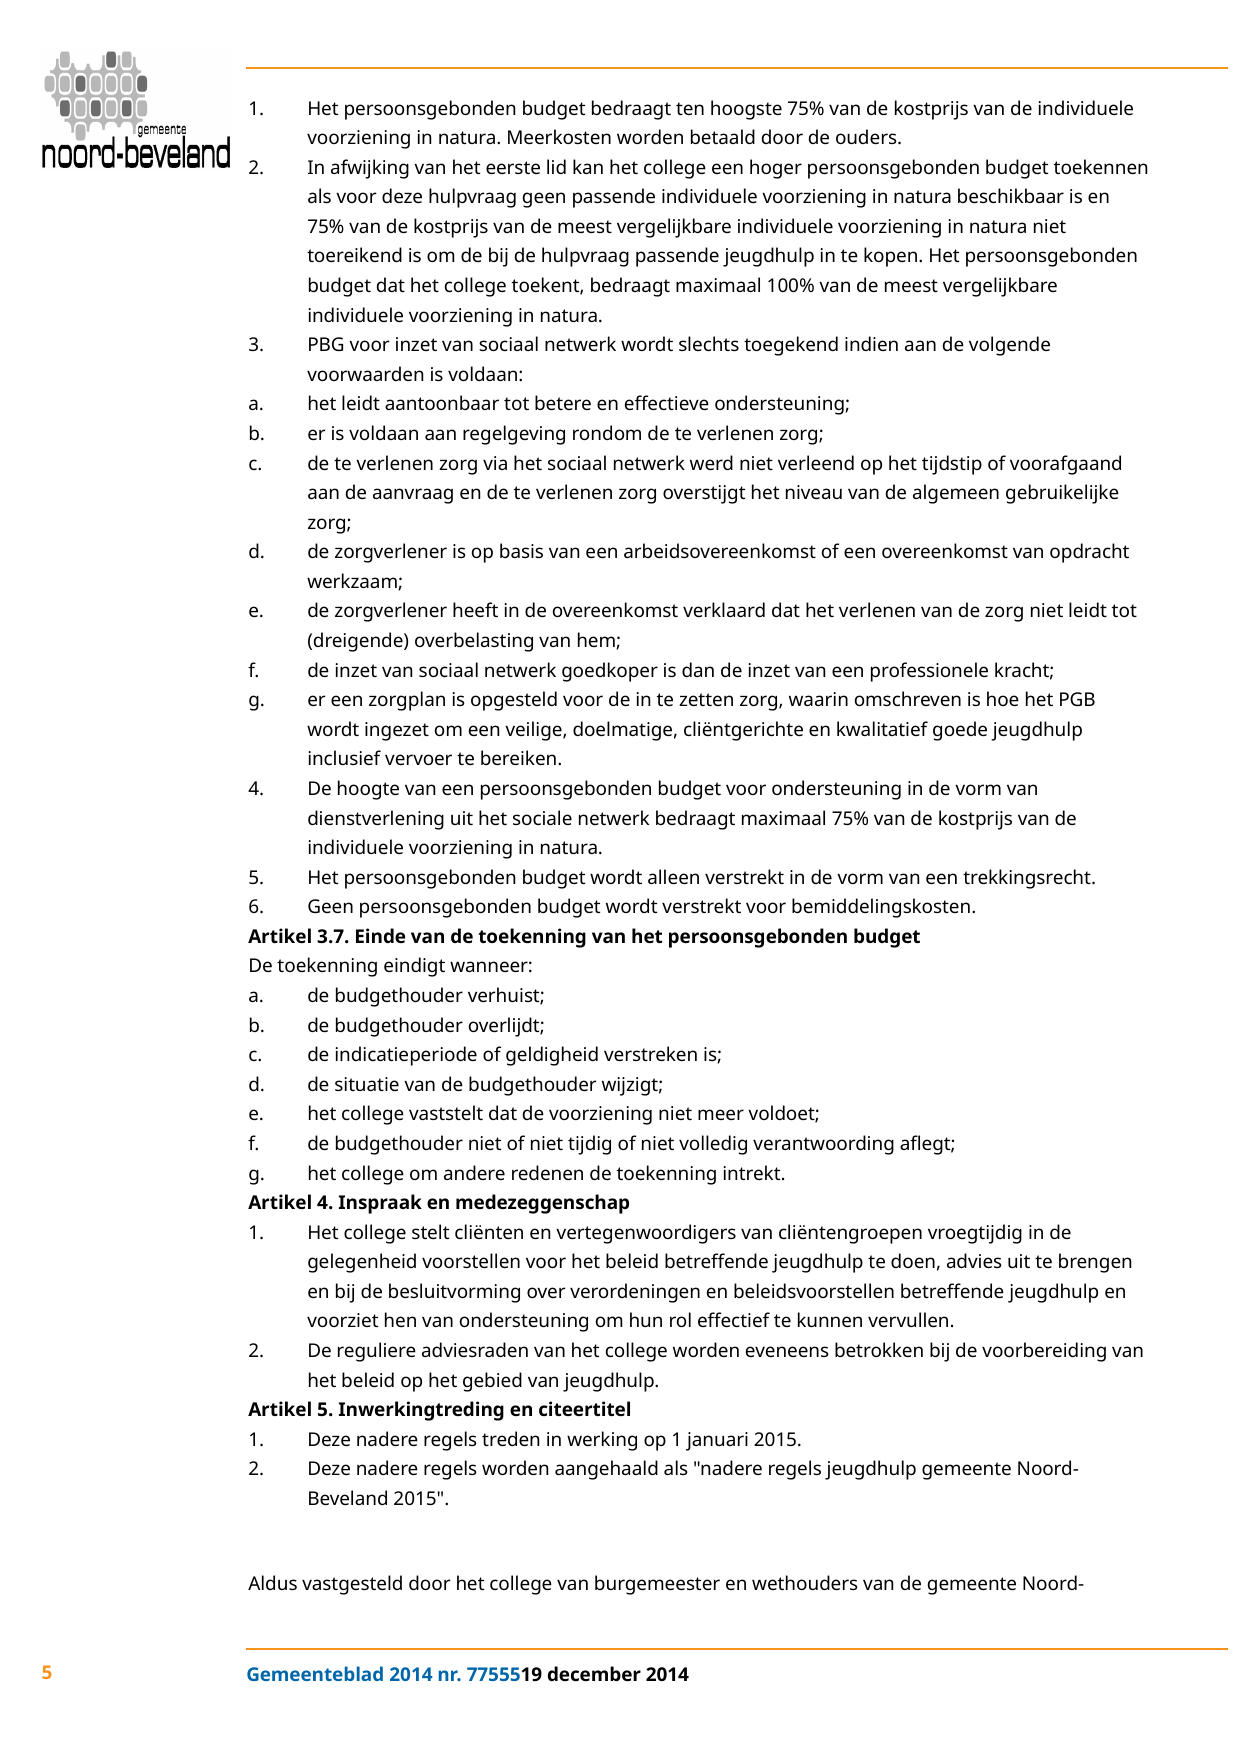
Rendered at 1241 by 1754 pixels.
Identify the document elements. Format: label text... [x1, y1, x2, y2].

list de inzet van sociaal netwerk goedkoper is dan de inzet van een professionele kracht; [248, 657, 1152, 683]
text De toekenning eindigt wanneer: [248, 953, 1152, 978]
list Geen persoonsgebonden budget wordt verstrekt voor bemiddelingskosten. [248, 893, 1152, 919]
list de situatie van de budgethouder wijzigt; [248, 1071, 1152, 1097]
list de budgethouder niet of niet tijdig of niet volledig verantwoording aflegt; [248, 1130, 1152, 1156]
list Deze nadere regels worden aangehaald als "nadere regels jeugdhulp gemeente Noord-Beveland 2015". [248, 1456, 1152, 1511]
list de zorgverlener is op basis van een arbeidsovereenkomst of een overeenkomst van opdracht werkzaam; [248, 538, 1152, 594]
list de zorgverlener heeft in de overeenkomst verklaard dat het verlenen van de zorg niet leidt tot (dreigende) overbelasting van hem; [248, 598, 1152, 653]
text Artikel 5. Inwerkingtreding en citeertitel [248, 1396, 1152, 1422]
text Artikel 4. Inspraak en medezeggenschap [248, 1189, 1152, 1215]
list de indicatieperiode of geldigheid verstreken is; [248, 1041, 1152, 1067]
list Het persoonsgebonden budget wordt alleen verstrekt in de vorm van een trekkingsrecht. [248, 864, 1152, 890]
list de budgethouder verhuist; [248, 982, 1152, 1008]
list het college vaststelt dat de voorziening niet meer voldoet; [248, 1101, 1152, 1126]
list Het persoonsgebonden budget bedraagt ten hoogste 75% van de kostprijs van de individuele voorziening in natura. Meerkosten worden betaald door de ouders. [248, 95, 1152, 150]
list er een zorgplan is opgesteld voor de in te zetten zorg, waarin omschreven is hoe het PGB wordt ingezet om een veilige, doelmatige, cliëntgerichte en kwalitatief goede jeugdhulp inclusief vervoer te bereiken. [248, 686, 1152, 771]
text Artikel 3.7. Einde van de toekenning van het persoonsgebonden budget [248, 923, 1152, 949]
list het college om andere redenen de toekenning intrekt. [248, 1160, 1152, 1186]
list het leidt aantoonbaar tot betere en effectieve ondersteuning; [248, 391, 1152, 416]
list Het college stelt cliënten en vertegenwoordigers van cliëntengroepen vroegtijdig in de gelegenheid voorstellen voor het beleid betreffende jeugdhulp te doen, advies uit te brengen en bij de besluitvorming over verordeningen en beleidsvoorstellen betreffende jeugdhulp en voorziet hen van ondersteuning om hun rol effectief te kunnen vervullen. [248, 1219, 1152, 1333]
list PBG voor inzet van sociaal netwerk wordt slechts toegekend indien aan de volgende voorwaarden is voldaan: [248, 331, 1152, 387]
list de budgethouder overlijdt; [248, 1012, 1152, 1038]
list er is voldaan aan regelgeving rondom de te verlenen zorg; [248, 420, 1152, 446]
list De reguliere adviesraden van het college worden eveneens betrokken bij de voorbereiding van het beleid op het gebied van jeugdhulp. [248, 1337, 1152, 1393]
list de te verlenen zorg via het sociaal netwerk werd niet verleend op het tijdstip of voorafgaand aan de aanvraag en de te verlenen zorg overstijgt het niveau van de algemeen gebruikelijke zorg; [248, 450, 1152, 535]
list In afwijking van het eerste lid kan het college een hoger persoonsgebonden budget toekennen als voor deze hulpvraag geen passende individuele voorziening in natura beschikbaar is en 75% van de kostprijs van de meest vergelijkbare individuele voorziening in natura niet toereikend is om de bij de hulpvraag passende jeugdhulp in te kopen. Het persoonsgebonden budget dat het college toekent, bedraagt maximaal 100% van de meest vergelijkbare individuele voorziening in natura. [248, 154, 1152, 328]
text Aldus vastgesteld door het college van burgemeester en wethouders van de gemeente Noord- [248, 1570, 1152, 1596]
list Deze nadere regels treden in werking op 1 januari 2015. [248, 1426, 1152, 1452]
picture [41, 47, 231, 172]
list De hoogte van een persoonsgebonden budget voor ondersteuning in de vorm van dienstverlening uit het sociale netwerk bedraagt maximaal 75% van de kostprijs van de individuele voorziening in natura. [248, 775, 1152, 860]
